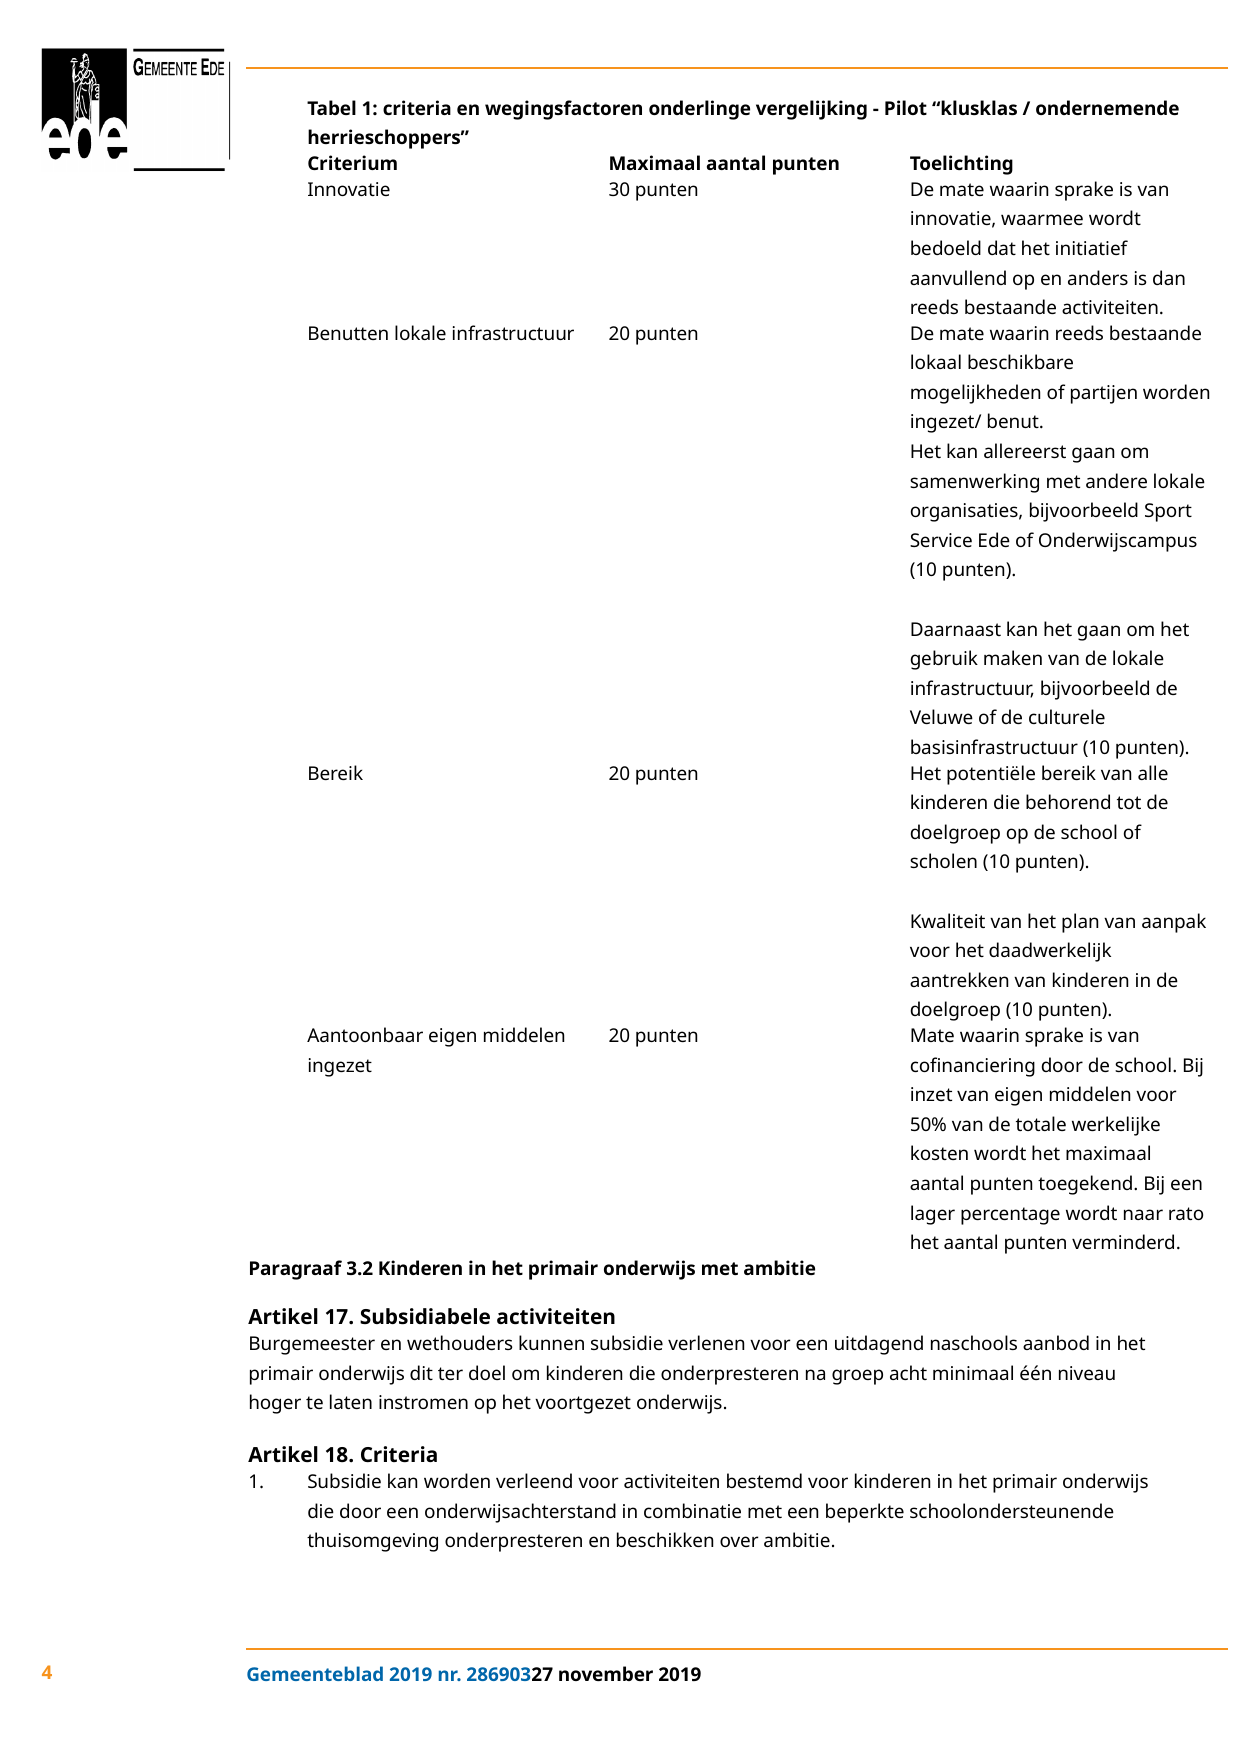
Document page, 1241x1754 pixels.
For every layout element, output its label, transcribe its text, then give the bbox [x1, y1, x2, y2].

table_cell 20 punten [608, 320, 909, 760]
table_cell Benutten lokale infrastructuur [307, 320, 608, 760]
table_cell 20 punten [608, 760, 909, 1022]
table_cell Het potentiële bereik van alle kinderen die behorend tot de doelgroep op de school of scholen (10 punten). Kwaliteit van het plan van aanpak voor het daadwerkelijk aantrekken van kinderen in de doelgroep (10 punten). [910, 760, 1211, 1022]
picture [41, 47, 231, 172]
table_cell Aantoonbaar eigen middelen ingezet [307, 1022, 608, 1255]
table_header Tabel 1: criteria en wegingsfactoren onderlinge vergelijking - Pilot “klusklas / ondernemende herrieschoppers” [307, 95, 1211, 150]
table_cell Bereik [307, 760, 608, 1022]
table_cell De mate waarin reeds bestaande lokaal beschikbare mogelijkheden of partijen worden ingezet/ benut. Het kan allereerst gaan om samenwerking met andere lokale organisaties, bijvoorbeeld Sport Service Ede of Onderwijscampus (10 punten). Daarnaast kan het gaan om het gebruik maken van de lokale infrastructuur, bijvoorbeeld de Veluwe of de culturele basisinfrastructuur (10 punten). [910, 320, 1211, 760]
text Burgemeester en wethouders kunnen subsidie verlenen voor een uitdagend naschools aanbod in het primair onderwijs dit ter doel om kinderen die onderpresteren na groep acht minimaal één niveau hoger te laten instromen op het voortgezet onderwijs. [248, 1330, 1152, 1415]
table_cell Criterium [307, 150, 608, 176]
list Subsidie kan worden verleend voor activiteiten bestemd voor kinderen in het primair onderwijs die door een onderwijsachterstand in combinatie met een beperkte schoolondersteunende thuisomgeving onderpresteren en beschikken over ambitie. [248, 1468, 1152, 1553]
table_cell Toelichting [910, 150, 1211, 176]
text Artikel 18. Criteria [248, 1440, 1152, 1468]
table_cell Mate waarin sprake is van cofinanciering door de school. Bij inzet van eigen middelen voor 50% van de totale werkelijke kosten wordt het maximaal aantal punten toegekend. Bij een lager percentage wordt naar rato het aantal punten verminderd. [910, 1022, 1211, 1255]
table_cell 30 punten [608, 176, 909, 320]
table_cell De mate waarin sprake is van innovatie, waarmee wordt bedoeld dat het initiatief aanvullend op en anders is dan reeds bestaande activiteiten. [910, 176, 1211, 320]
text Artikel 17. Subsidiabele activiteiten [248, 1302, 1152, 1330]
text Paragraaf 3.2 Kinderen in het primair onderwijs met ambitie [248, 1255, 1152, 1281]
table_cell 20 punten [608, 1022, 909, 1255]
table_cell Innovatie [307, 176, 608, 320]
table_cell Maximaal aantal punten [608, 150, 909, 176]
